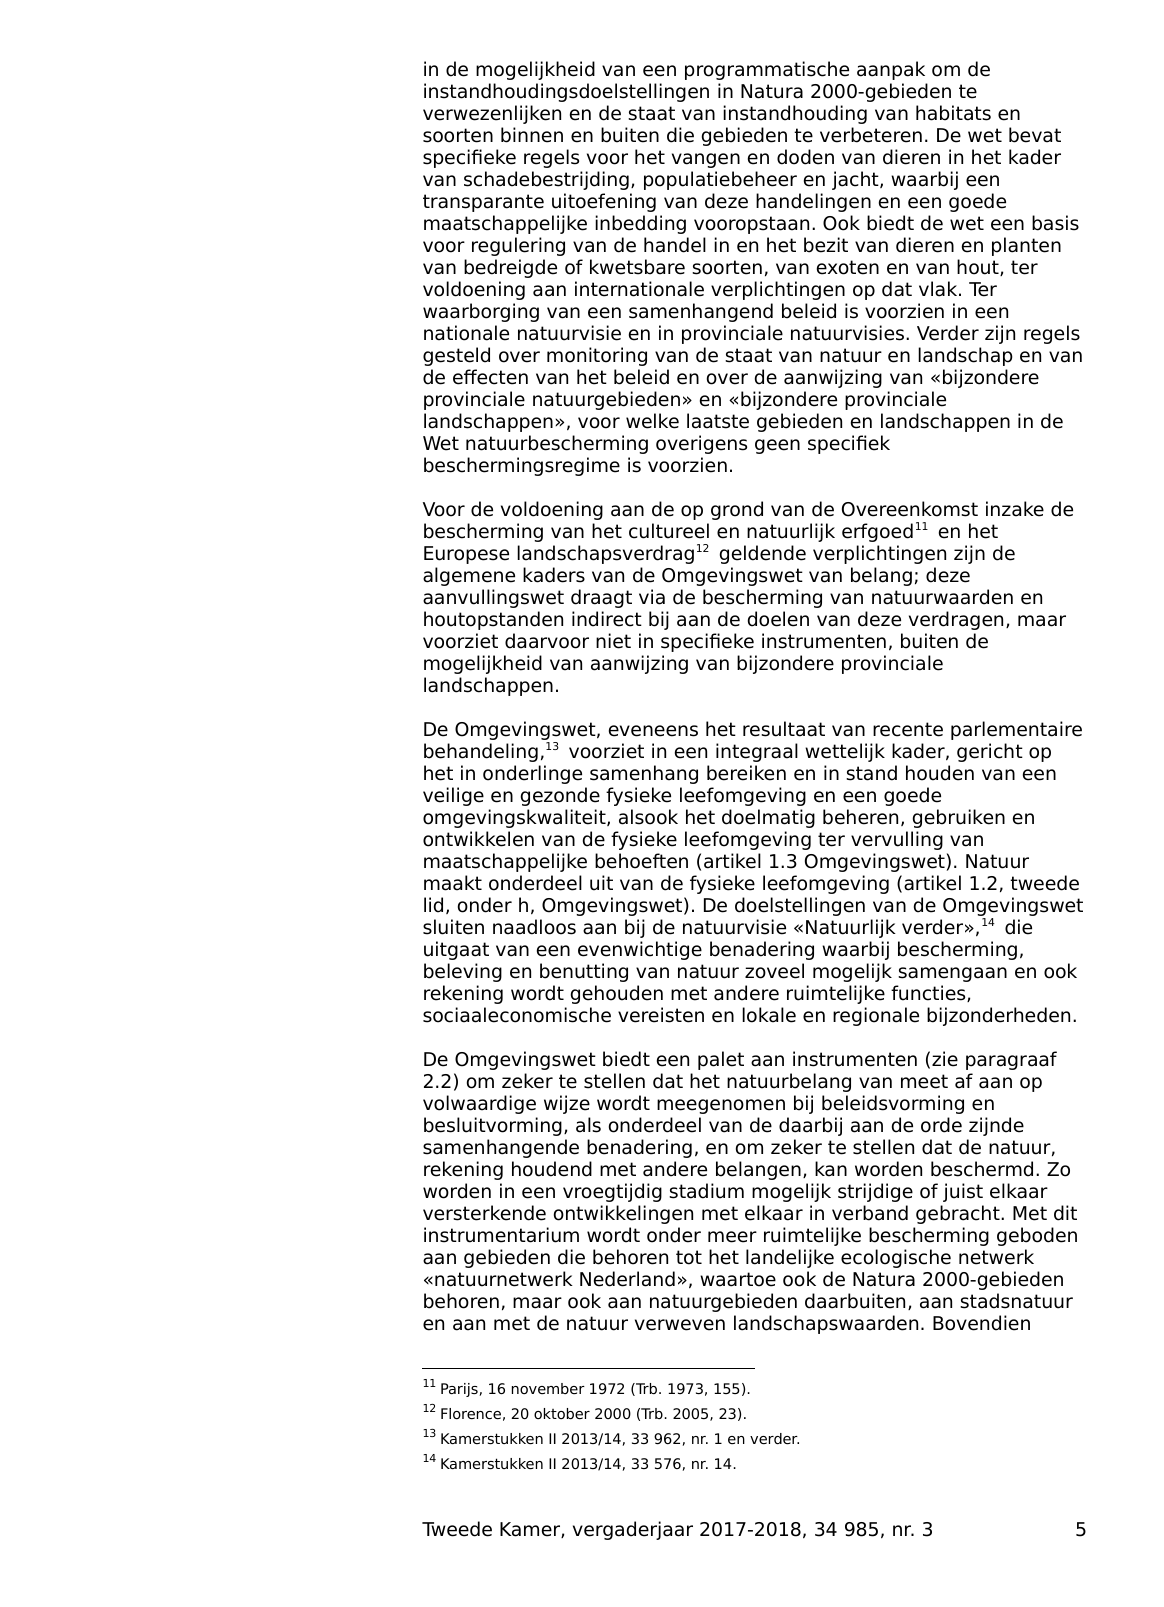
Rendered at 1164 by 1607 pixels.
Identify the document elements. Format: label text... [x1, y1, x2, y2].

text Florence, 20 oktober 2000 (Trb. 2005, 23). [422, 1402, 1087, 1424]
text in de mogelijkheid van een programmatische aanpak om de instandhoudingsdoelstellingen in Natura 2000-gebieden te verwezenlijken en de staat van instandhouding van habitats en soorten binnen en buiten die gebieden te verbeteren. De wet bevat specifieke regels voor het vangen en doden van dieren in het kader van schadebestrijding, populatiebeheer en jacht, waarbij een transparante uitoefening van deze handelingen en een goede maatschappelijke inbedding vooropstaan. Ook biedt de wet een basis voor regulering van de handel in en het bezit van dieren en planten van bedreigde of kwetsbare soorten, van exoten en van hout, ter voldoening aan internationale verplichtingen op dat vlak. Ter waarborging van een samenhangend beleid is voorzien in een nationale natuurvisie en in provinciale natuurvisies. Verder zijn regels gesteld over monitoring van de staat van natuur en landschap en van de effecten van het beleid en over de aanwijzing van «bijzondere provinciale natuurgebieden» en «bijzondere provinciale landschappen», voor welke laatste gebieden en landschappen in de Wet natuurbescherming overigens geen specifiek beschermingsregime is voorzien. [422, 59, 1087, 477]
text Kamerstukken II 2013/14, 33 576, nr. 14. [422, 1452, 1087, 1474]
text Voor de voldoening aan de op grond van de Overeenkomst inzake de bescherming van het cultureel en natuurlijk erfgoed en het Europese landschapsverdrag geldende verplichtingen zijn de algemene kaders van de Omgevingswet van belang; deze aanvullingswet draagt via de bescherming van natuurwaarden en houtopstanden indirect bij aan de doelen van deze verdragen, maar voorziet daarvoor niet in specifieke instrumenten, buiten de mogelijkheid van aanwijzing van bijzondere provinciale landschappen. [422, 499, 1087, 697]
text De Omgevingswet, eveneens het resultaat van recente parlementaire behandeling, voorziet in een integraal wettelijk kader, gericht op het in onderlinge samenhang bereiken en in stand houden van een veilige en gezonde fysieke leefomgeving en een goede omgevingskwaliteit, alsook het doelmatig beheren, gebruiken en ontwikkelen van de fysieke leefomgeving ter vervulling van maatschappelijke behoeften (artikel 1.3 Omgevingswet). Natuur maakt onderdeel uit van de fysieke leefomgeving (artikel 1.2, tweede lid, onder h, Omgevingswet). De doelstellingen van de Omgevingswet sluiten naadloos aan bij de natuurvisie «Natuurlijk verder», die uitgaat van een evenwichtige benadering waarbij bescherming, beleving en benutting van natuur zoveel mogelijk samengaan en ook rekening wordt gehouden met andere ruimtelijke functies, sociaaleconomische vereisten en lokale en regionale bijzonderheden. [422, 719, 1087, 1027]
text Kamerstukken II 2013/14, 33 962, nr. 1 en verder. [422, 1427, 1087, 1449]
text Parijs, 16 november 1972 (Trb. 1973, 155). [422, 1377, 1087, 1399]
text De Omgevingswet biedt een palet aan instrumenten (zie paragraaf 2.2) om zeker te stellen dat het natuurbelang van meet af aan op volwaardige wijze wordt meegenomen bij beleidsvorming en besluitvorming, als onderdeel van de daarbij aan de orde zijnde samenhangende benadering, en om zeker te stellen dat de natuur, rekening houdend met andere belangen, kan worden beschermd. Zo worden in een vroegtijdig stadium mogelijk strijdige of juist elkaar versterkende ontwikkelingen met elkaar in verband gebracht. Met dit instrumentarium wordt onder meer ruimtelijke bescherming geboden aan gebieden die behoren tot het landelijke ecologische netwerk «natuurnetwerk Nederland», waartoe ook de Natura 2000-gebieden behoren, maar ook aan natuurgebieden daarbuiten, aan stadsnatuur en aan met de natuur verweven landschapswaarden. Bovendien [422, 1049, 1087, 1334]
